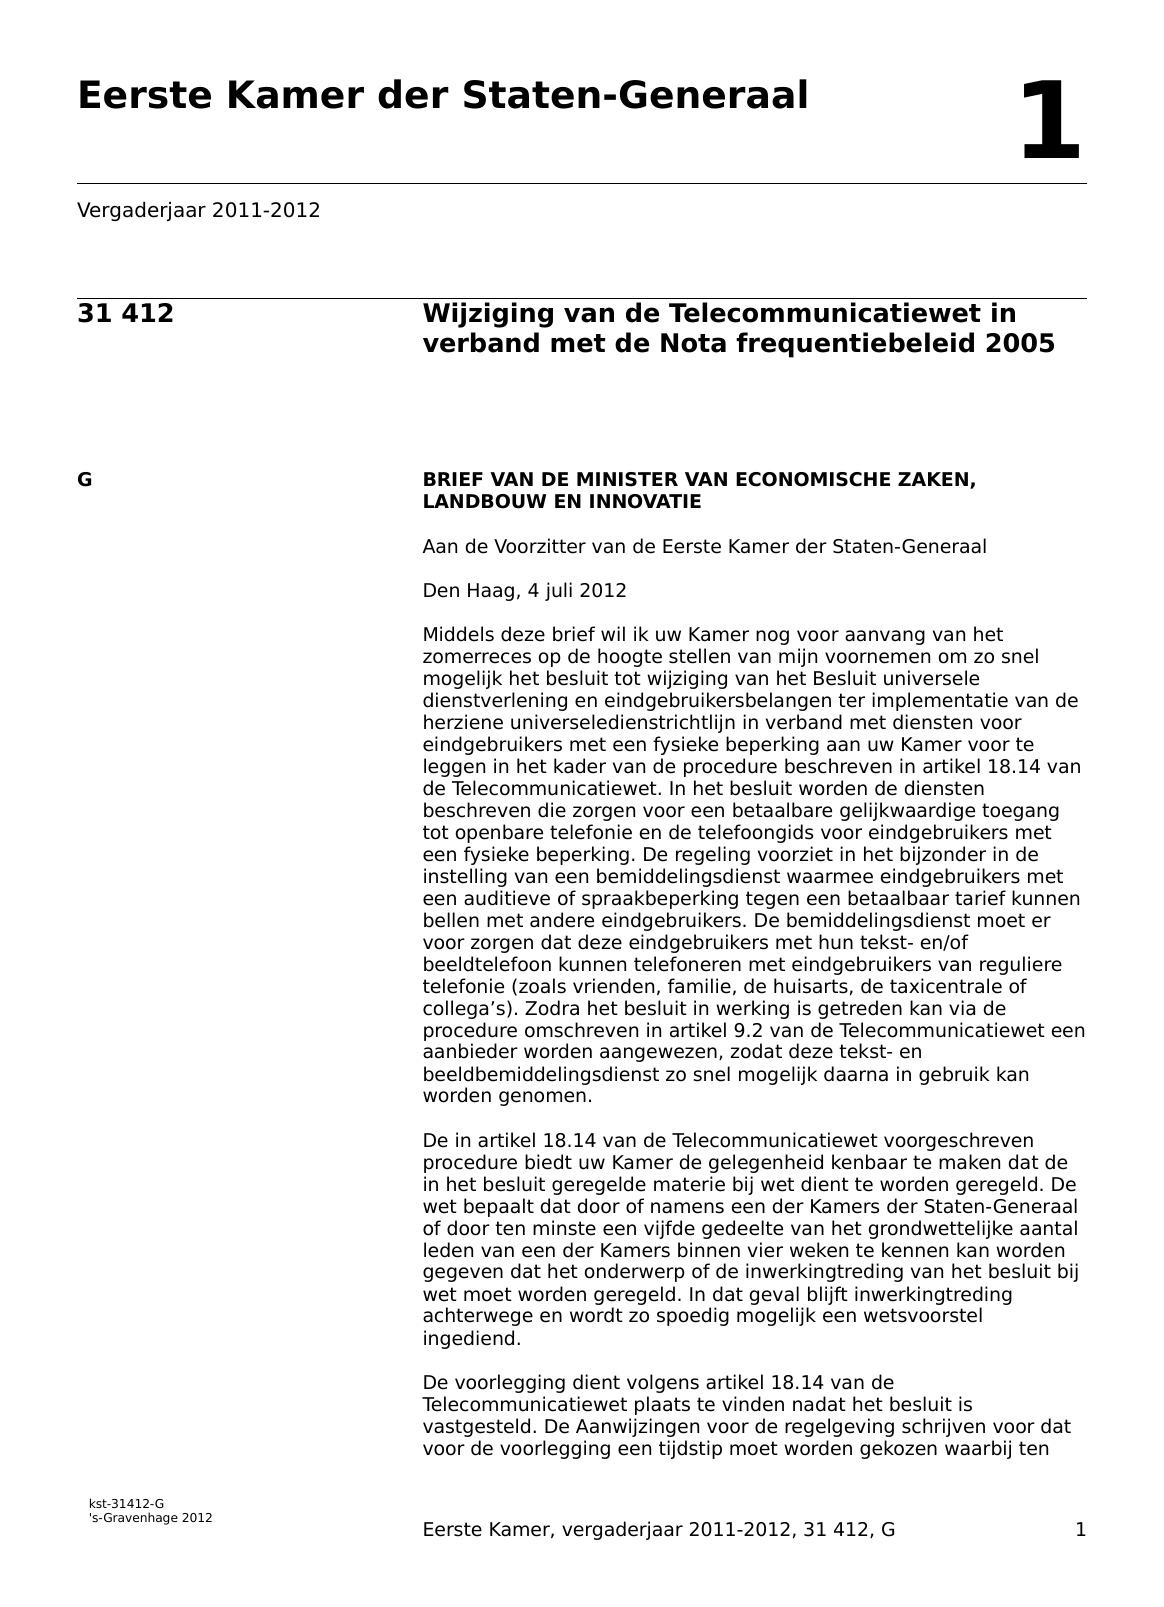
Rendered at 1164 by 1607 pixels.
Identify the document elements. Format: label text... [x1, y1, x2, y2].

table_header Eerste Kamer der Staten-Generaal [77, 59, 886, 183]
text De voorlegging dient volgens artikel 18.14 van de Telecommunicatiewet plaats te vinden nadat het besluit is vastgesteld. De Aanwijzingen voor de regelgeving schrijven voor dat voor de voorlegging een tijdstip moet worden gekozen waarbij ten [422, 1372, 1087, 1459]
text kst-31412-G [88, 1497, 323, 1511]
text De in artikel 18.14 van de Telecommunicatiewet voorgeschreven procedure biedt uw Kamer de gelegenheid kenbaar te maken dat de in het besluit geregelde materie bij wet dient te worden geregeld. De wet bepaalt dat door of namens een der Kamers der Staten-Generaal of door ten minste een vijfde gedeelte van het grondwettelijke aantal leden van een der Kamers binnen vier weken te kennen kan worden gegeven dat het onderwerp of de inwerkingtreding van het besluit bij wet moet worden geregeld. In dat geval blijft inwerkingtreding achterwege en wordt zo spoedig mogelijk een wetsvoorstel ingediend. [422, 1129, 1087, 1349]
text Den Haag, 4 juli 2012 [422, 580, 1087, 602]
text Aan de Voorzitter van de Eerste Kamer der Staten-Generaal [422, 536, 1087, 557]
subtitle G BRIEF VAN DE MINISTER VAN ECONOMISCHE ZAKEN, LANDBOUW EN INNOVATIE [77, 469, 1087, 513]
table_cell Vergaderjaar 2011-2012 [77, 184, 1087, 298]
text 's-Gravenhage 2012 [88, 1511, 323, 1525]
text Middels deze brief wil ik uw Kamer nog voor aanvang van het zomerreces op de hoogte stellen van mijn voornemen om zo snel mogelijk het besluit tot wijziging van het Besluit universele dienstverlening en eindgebruikersbelangen ter implementatie van de herziene universeledienstrichtlijn in verband met diensten voor eindgebruikers met een fysieke beperking aan uw Kamer voor te leggen in het kader van de procedure beschreven in artikel 18.14 van de Telecommunicatiewet. In het besluit worden de diensten beschreven die zorgen voor een betaalbare gelijkwaardige toegang tot openbare telefonie en de telefoongids voor eindgebruikers met een fysieke beperking. De regeling voorziet in het bijzonder in de instelling van een bemiddelingsdienst waarmee eindgebruikers met een auditieve of spraakbeperking tegen een betaalbaar tarief kunnen bellen met andere eindgebruikers. De bemiddelingsdienst moet er voor zorgen dat deze eindgebruikers met hun tekst- en/of beeldtelefoon kunnen telefoneren met eindgebruikers van reguliere telefonie (zoals vrienden, familie, de huisarts, de taxicentrale of collega’s). Zodra het besluit in werking is getreden kan via de procedure omschreven in artikel 9.2 van de Telecommunicatiewet een aanbieder worden aangewezen, zodat deze tekst- en beeldbemiddelingsdienst zo snel mogelijk daarna in gebruik kan worden genomen. [422, 624, 1087, 1107]
subtitle 31 412 Wijziging van de Telecommunicatiewet in verband met de Nota frequentiebeleid 2005 [77, 299, 1087, 358]
table_header 1 [886, 59, 1087, 183]
